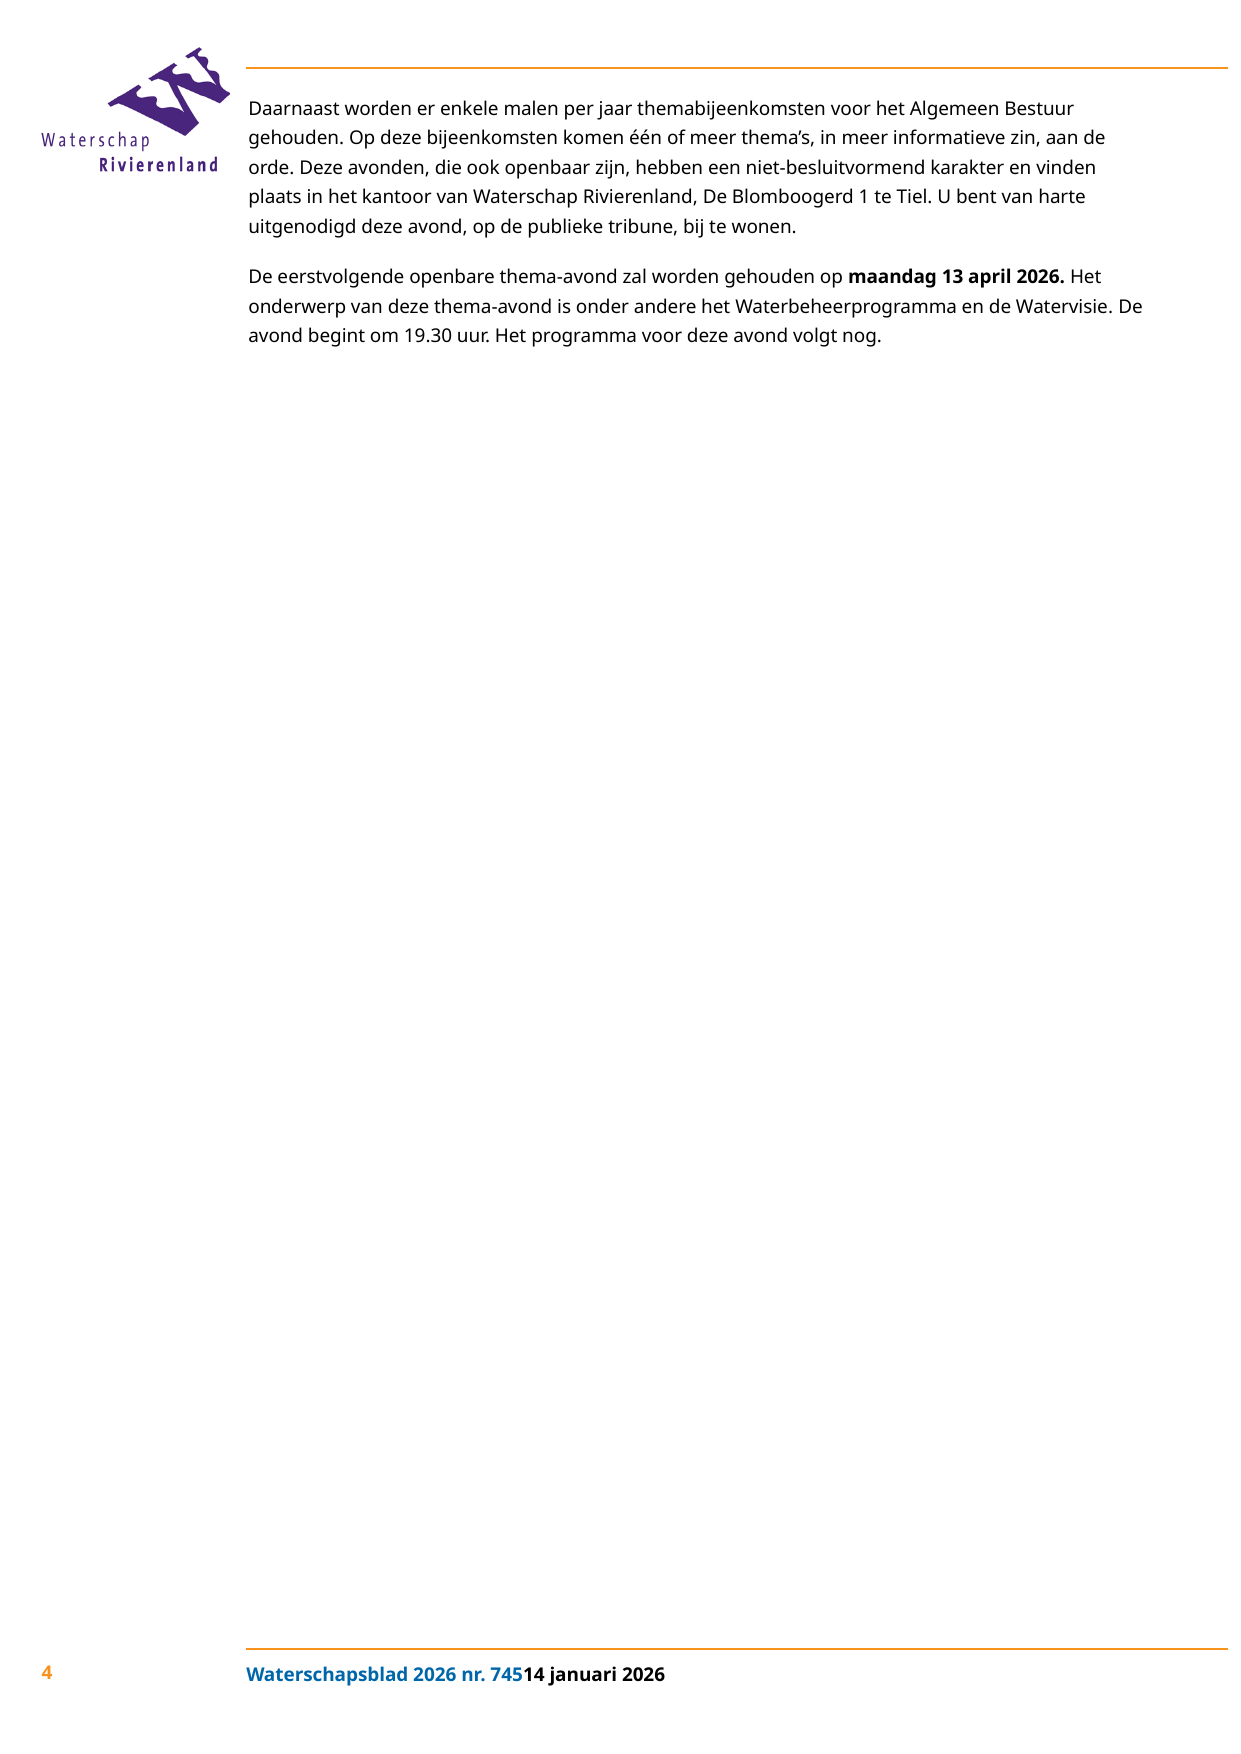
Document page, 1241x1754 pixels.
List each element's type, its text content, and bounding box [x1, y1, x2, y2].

picture [41, 47, 231, 172]
text De eerstvolgende openbare thema-avond zal worden gehouden op maandag 13 april 2026. Het onderwerp van deze thema-avond is onder andere het Waterbeheerprogramma en de Watervisie. De avond begint om 19.30 uur. Het programma voor deze avond volgt nog. [248, 263, 1152, 348]
text Daarnaast worden er enkele malen per jaar themabijeenkomsten voor het Algemeen Bestuur gehouden. Op deze bijeenkomsten komen één of meer thema’s, in meer informatieve zin, aan de orde. Deze avonden, die ook openbaar zijn, hebben een niet-besluitvormend karakter en vinden plaats in het kantoor van Waterschap Rivierenland, De Blomboogerd 1 te Tiel. U bent van harte uitgenodigd deze avond, op de publieke tribune, bij te wonen. [248, 95, 1152, 239]
